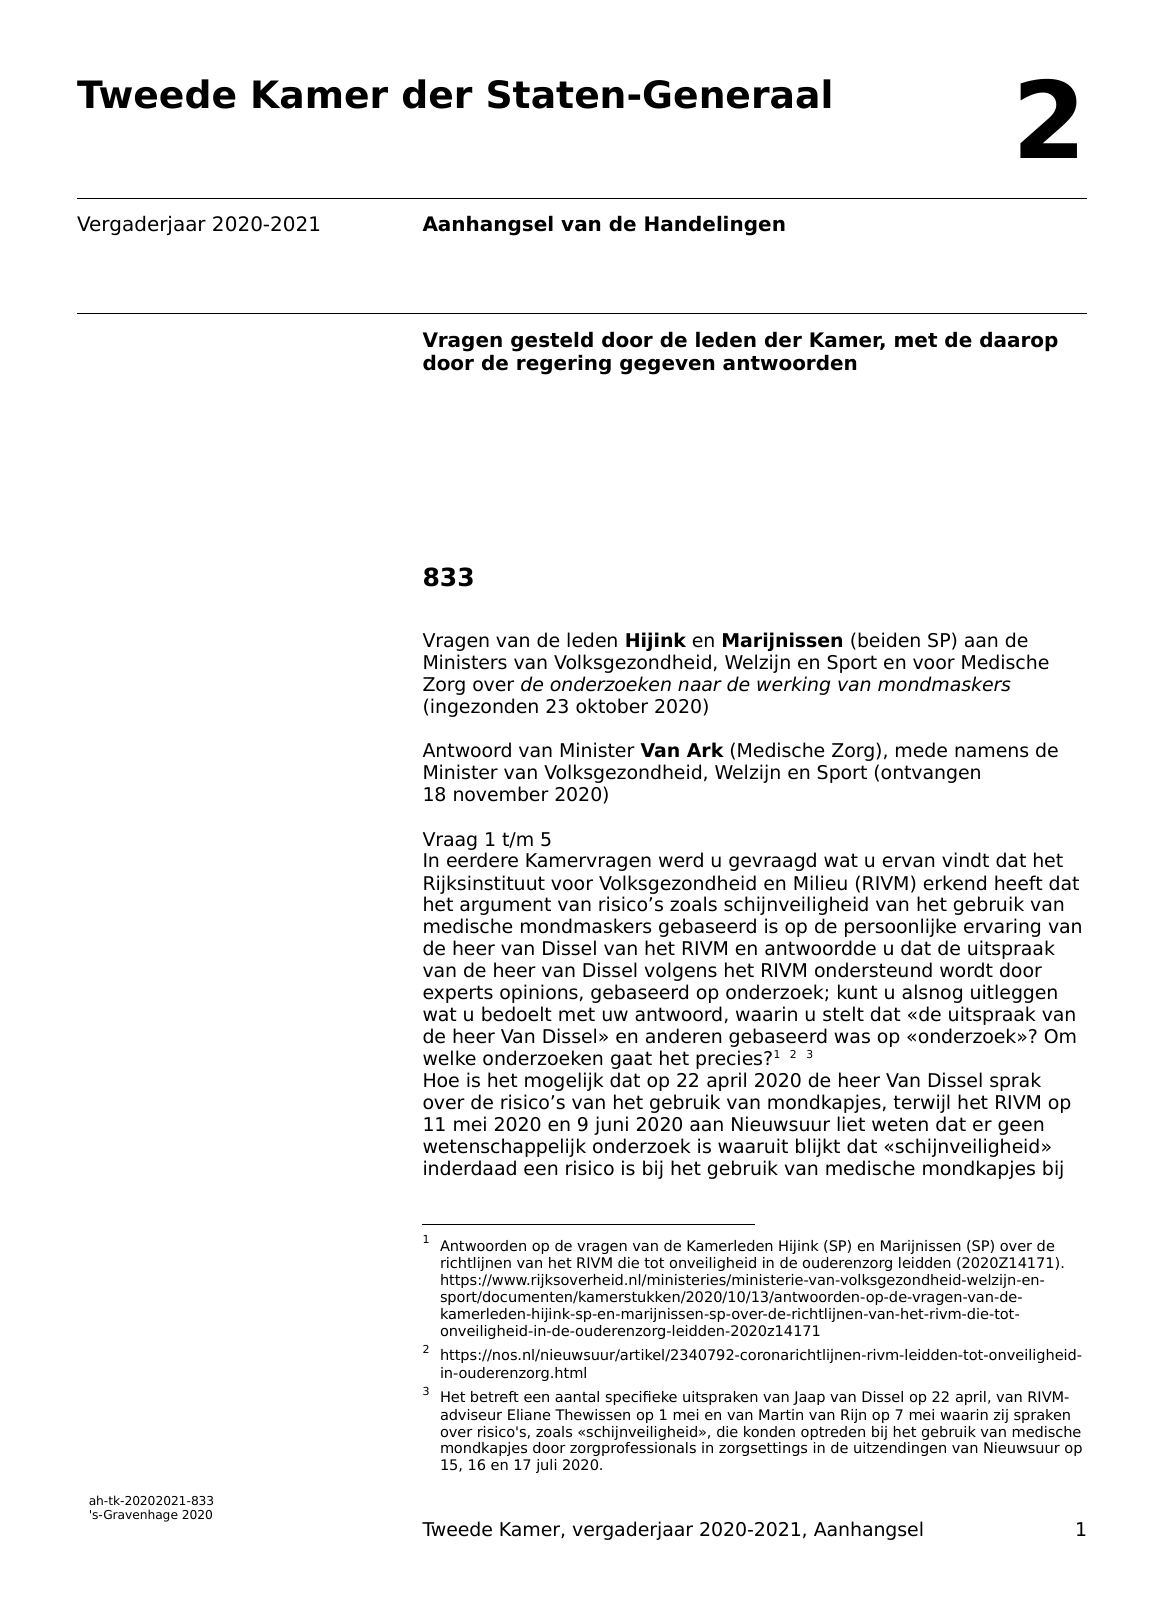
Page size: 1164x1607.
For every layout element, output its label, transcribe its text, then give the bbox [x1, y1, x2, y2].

table_header 2 [886, 59, 1087, 198]
text In eerdere Kamervragen werd u gevraagd wat u ervan vindt dat het Rijksinstituut voor Volksgezondheid en Milieu (RIVM) erkend heeft dat het argument van risico’s zoals schijnveiligheid van het gebruik van medische mondmaskers gebaseerd is op de persoonlijke ervaring van de heer van Dissel van het RIVM en antwoordde u dat de uitspraak van de heer van Dissel volgens het RIVM ondersteund wordt door experts opinions, gebaseerd op onderzoek; kunt u alsnog uitleggen wat u bedoelt met uw antwoord, waarin u stelt dat «de uitspraak van de heer Van Dissel» en anderen gebaseerd was op «onderzoek»? Om welke onderzoeken gaat het precies? [422, 850, 1087, 1070]
text Antwoord van Minister Van Ark (Medische Zorg), mede namens de Minister van Volksgezondheid, Welzijn en Sport (ontvangen 18 november 2020) [422, 740, 1087, 806]
text 833 [422, 563, 1087, 592]
table_cell Vergaderjaar 2020-2021 [77, 199, 422, 313]
table_header Tweede Kamer der Staten-Generaal [77, 59, 886, 198]
text Het betreft een aantal specifieke uitspraken van Jaap van Dissel op 22 april, van RIVM-adviseur Eliane Thewissen op 1 mei en van Martin van Rijn op 7 mei waarin zij spraken over risico's, zoals «schijnveiligheid», die konden optreden bij het gebruik van medische mondkapjes door zorgprofessionals in zorgsettings in de uitzendingen van Nieuwsuur op 15, 16 en 17 juli 2020. [422, 1385, 1087, 1474]
table_cell [77, 314, 422, 375]
text 's-Gravenhage 2020 [88, 1508, 323, 1522]
table_cell Aanhangsel van de Handelingen [422, 199, 1087, 313]
table_cell Vragen gesteld door de leden der Kamer, met de daarop door de regering gegeven antwoorden [422, 314, 1087, 375]
text Vragen van de leden Hijink en Marijnissen (beiden SP) aan de Ministers van Volksgezondheid, Welzijn en Sport en voor Medische Zorg over de onderzoeken naar de werking van mondmaskers (ingezonden 23 oktober 2020) [422, 630, 1087, 718]
text Antwoorden op de vragen van de Kamerleden Hijink (SP) en Marijnissen (SP) over de richtlijnen van het RIVM die tot onveiligheid in de ouderenzorg leidden (2020Z14171). https://www.rijksoverheid.nl/ministeries/ministerie-van-volksgezondheid-welzijn-en-sport/documenten/kamerstukken/2020/10/13/antwoorden-op-de-vragen-van-de-kamerleden-hijink-sp-en-marijnissen-sp-over-de-richtlijnen-van-het-rivm-die-tot-onveiligheid-in-de-ouderenzorg-leidden-2020z14171 [422, 1233, 1087, 1340]
text https://nos.nl/nieuwsuur/artikel/2340792-coronarichtlijnen-rivm-leidden-tot-onveiligheid-in-ouderenzorg.html [422, 1343, 1087, 1382]
text Vraag 1 t/m 5 [422, 828, 1087, 850]
text ah-tk-20202021-833 [88, 1494, 323, 1508]
text Hoe is het mogelijk dat op 22 april 2020 de heer Van Dissel sprak over de risico’s van het gebruik van mondkapjes, terwijl het RIVM op 11 mei 2020 en 9 juni 2020 aan Nieuwsuur liet weten dat er geen wetenschappelijk onderzoek is waaruit blijkt dat «schijnveiligheid» inderdaad een risico is bij het gebruik van medische mondkapjes bij [422, 1070, 1087, 1180]
